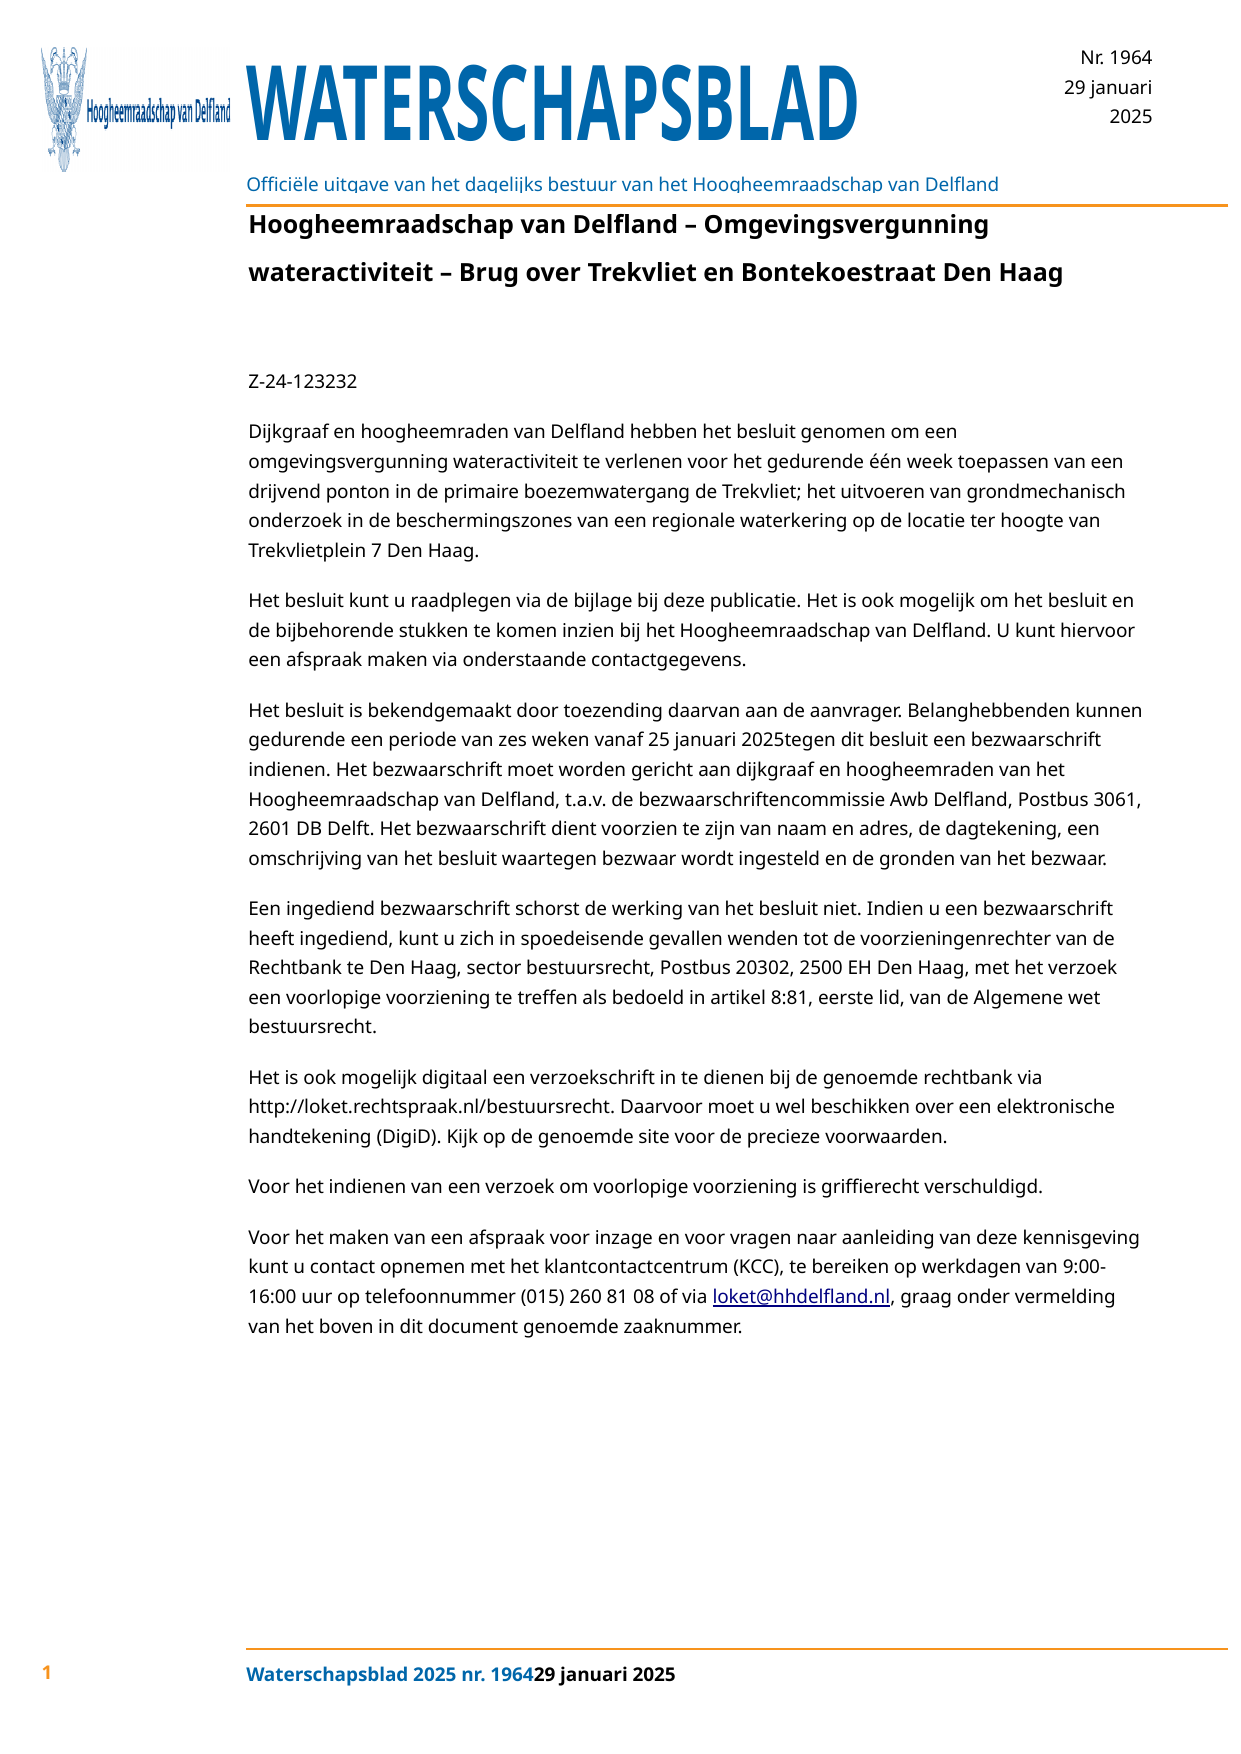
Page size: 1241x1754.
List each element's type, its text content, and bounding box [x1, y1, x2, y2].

text Het is ook mogelijk digitaal een verzoekschrift in te dienen bij de genoemde rechtbank via http://loket.rechtspraak.nl/bestuursrecht. Daarvoor moet u wel beschikken over een elektronische handtekening (DigiD). Kijk op de genoemde site voor de precieze voorwaarden. [248, 1064, 1152, 1149]
text Hoogheemraadschap van Delfland – Omgevingsvergunning wateractiviteit – Brug over Trekvliet en Bontekoestraat Den Haag [248, 207, 1152, 288]
text Voor het indienen van een verzoek om voorlopige voorziening is griffierecht verschuldigd. [248, 1174, 1152, 1199]
text Een ingediend bezwaarschrift schorst de werking van het besluit niet. Indien u een bezwaarschrift heeft ingediend, kunt u zich in spoedeisende gevallen wenden tot de voorzieningenrechter van de Rechtbank te Den Haag, sector bestuursrecht, Postbus 20302, 2500 EH Den Haag, met het verzoek een voorlopige voorziening te treffen als bedoeld in artikel 8:81, eerste lid, van de Algemene wet bestuursrecht. [248, 895, 1152, 1039]
text Het besluit kunt u raadplegen via de bijlage bij deze publicatie. Het is ook mogelijk om het besluit en de bijbehorende stukken te komen inzien bij het Hoogheemraadschap van Delfland. U kunt hiervoor een afspraak maken via onderstaande contactgegevens. [248, 587, 1152, 672]
text Het besluit is bekendgemaakt door toezending daarvan aan de aanvrager. Belanghebbenden kunnen gedurende een periode van zes weken vanaf 25 januari 2025tegen dit besluit een bezwaarschrift indienen. Het bezwaarschrift moet worden gericht aan dijkgraaf en hoogheemraden van het Hoogheemraadschap van Delfland, t.a.v. de bezwaarschriftencommissie Awb Delfland, Postbus 3061, 2601 DB Delft. Het bezwaarschrift dient voorzien te zijn van naam en adres, de dagtekening, een omschrijving van het besluit waartegen bezwaar wordt ingesteld en de gronden van het bezwaar. [248, 697, 1152, 871]
picture [41, 47, 231, 172]
text Dijkgraaf en hoogheemraden van Delfland hebben het besluit genomen om een omgevingsvergunning wateractiviteit te verlenen voor het gedurende één week toepassen van een drijvend ponton in de primaire boezemwatergang de Trekvliet; het uitvoeren van grondmechanisch onderzoek in de beschermingszones van een regionale waterkering op de locatie ter hoogte van Trekvlietplein 7 Den Haag. [248, 419, 1152, 563]
text Z-24-123232 [248, 368, 1152, 394]
text Voor het maken van een afspraak voor inzage en voor vragen naar aanleiding van deze kennisgeving kunt u contact opnemen met het klantcontactcentrum (KCC), te bereiken op werkdagen van 9:00-16:00 uur op telefoonnummer (015) 260 81 08 of via loket@hhdelfland.nl, graag onder vermelding van het boven in dit document genoemde zaaknummer. [248, 1224, 1152, 1339]
